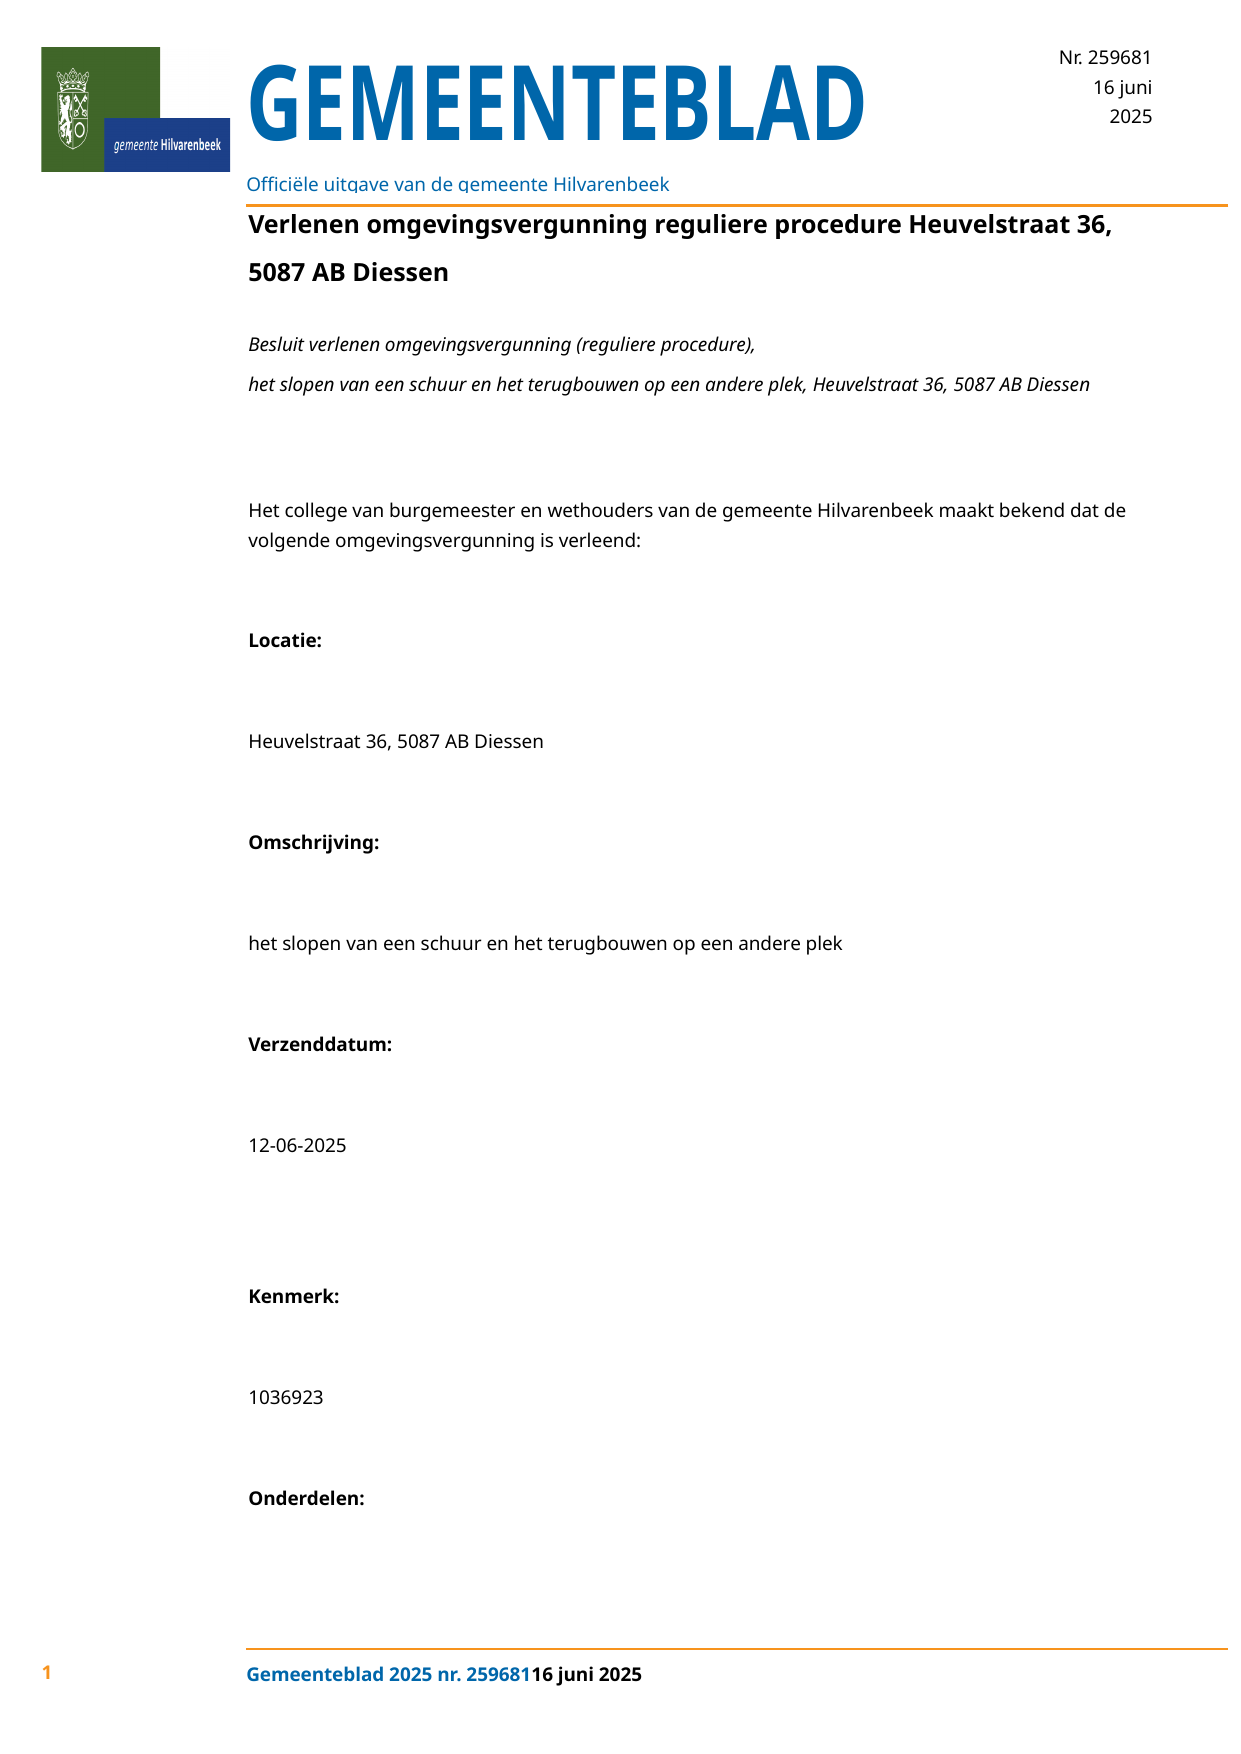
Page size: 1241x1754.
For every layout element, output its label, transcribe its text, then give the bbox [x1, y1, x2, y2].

text Verlenen omgevingsvergunning reguliere procedure Heuvelstraat 36, 5087 AB Diessen [248, 207, 1152, 288]
picture [41, 47, 231, 172]
text Het college van burgemeester en wethouders van de gemeente Hilvarenbeek maakt bekend dat de volgende omgevingsvergunning is verleend: [248, 497, 1152, 553]
text Verzenddatum: [248, 1031, 1152, 1057]
text Omschrijving: [248, 829, 1152, 855]
text Locatie: [248, 628, 1152, 653]
text Heuvelstraat 36, 5087 AB Diessen [248, 728, 1152, 754]
text het slopen van een schuur en het terugbouwen op een andere plek, Heuvelstraat 36, 5087 AB Diessen [248, 371, 1152, 396]
text 1036923 [248, 1384, 1152, 1410]
text Kenmerk: [248, 1283, 1152, 1309]
text 12-06-2025 [248, 1132, 1152, 1158]
text Besluit verlenen omgevingsvergunning (reguliere procedure), [248, 331, 1152, 357]
text Onderdelen: [248, 1485, 1152, 1511]
text het slopen van een schuur en het terugbouwen op een andere plek [248, 930, 1152, 956]
